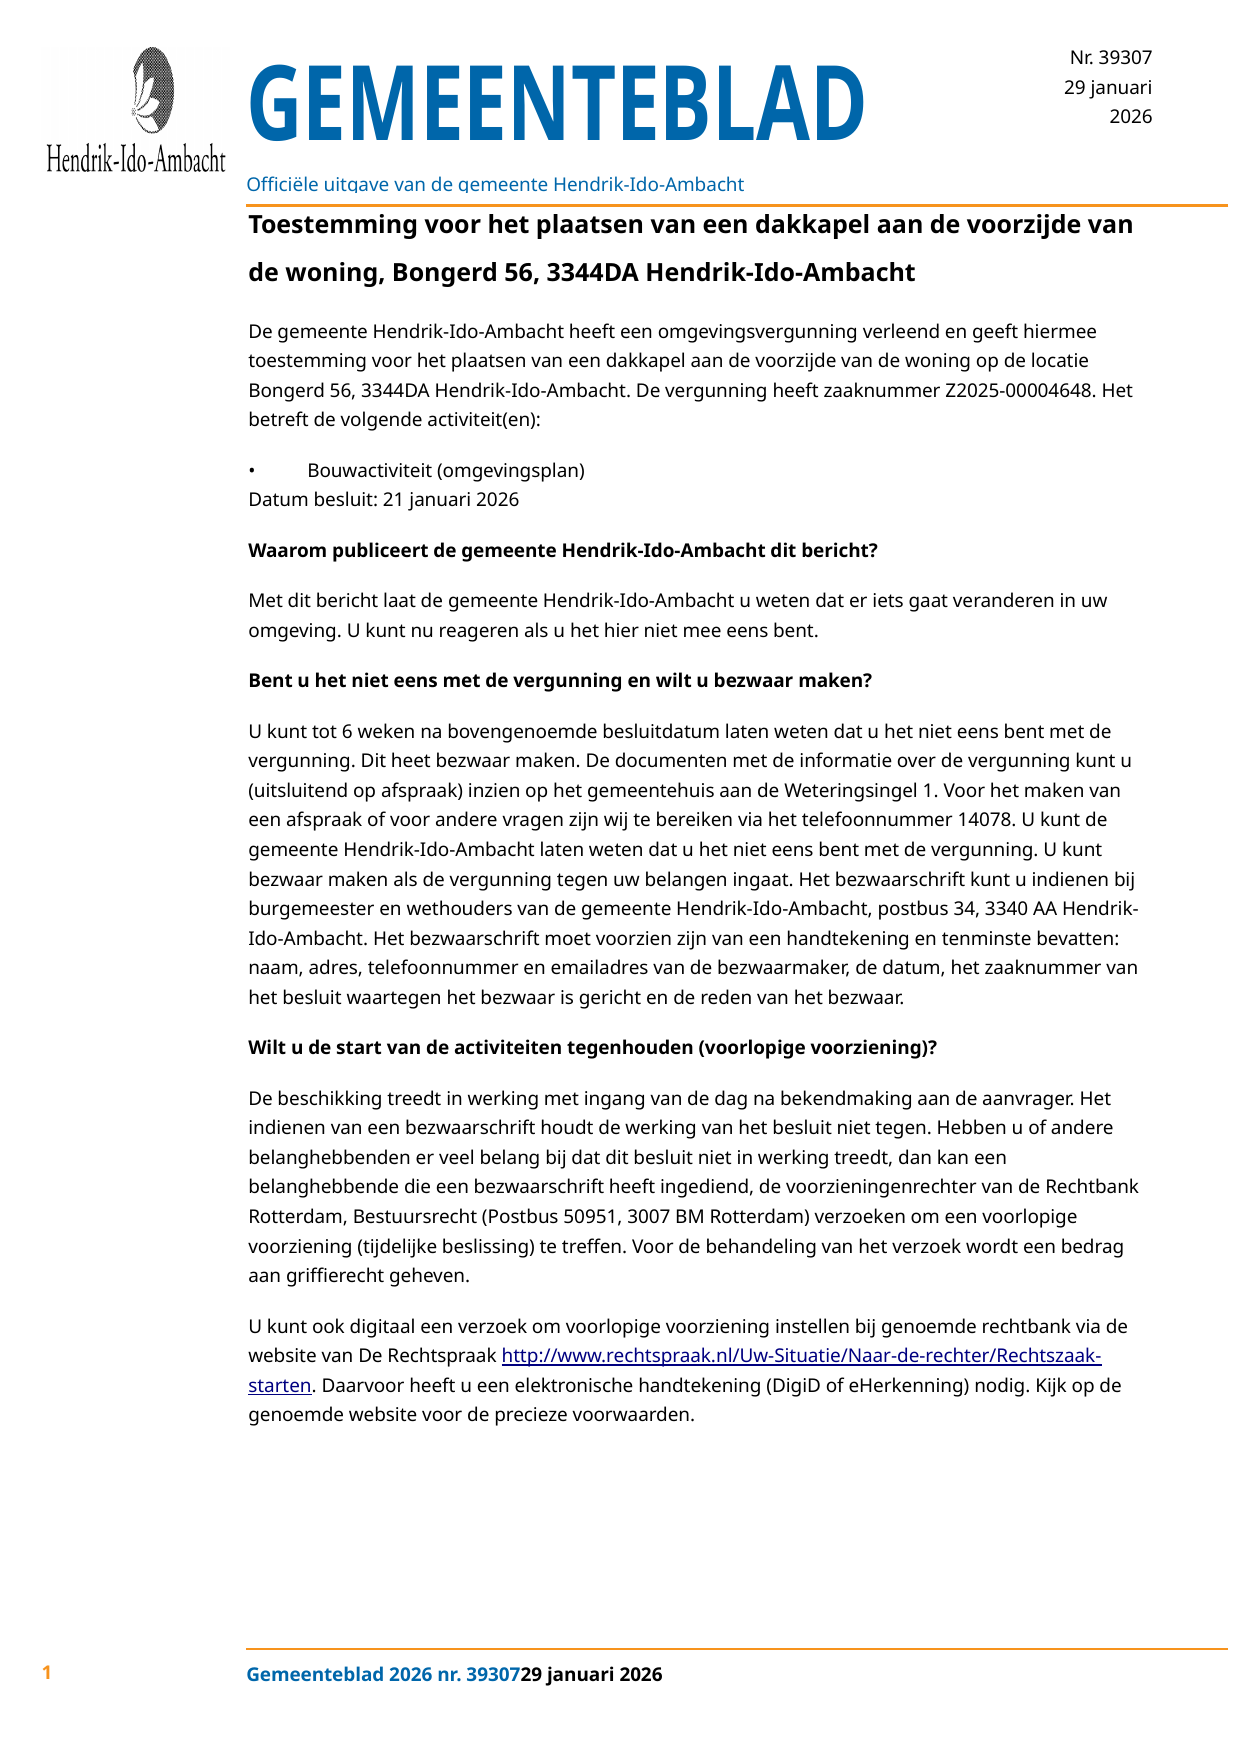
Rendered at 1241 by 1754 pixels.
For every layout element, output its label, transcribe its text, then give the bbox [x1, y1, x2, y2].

text U kunt ook digitaal een verzoek om voorlopige voorziening instellen bij genoemde rechtbank via de website van De Rechtspraak http://www.rechtspraak.nl/Uw-Situatie/Naar-de-rechter/Rechtszaak-starten. Daarvoor heeft u een elektronische handtekening (DigiD of eHerkenning) nodig. Kijk op de genoemde website voor de precieze voorwaarden. [248, 1313, 1152, 1427]
text De gemeente Hendrik-Ido-Ambacht heeft een omgevingsvergunning verleend en geeft hiermee toestemming voor het plaatsen van een dakkapel aan de voorzijde van de woning op de locatie Bongerd 56, 3344DA Hendrik-Ido-Ambacht. De vergunning heeft zaaknummer Z2025-00004648. Het betreft de volgende activiteit(en): [248, 318, 1152, 432]
text Met dit bericht laat de gemeente Hendrik-Ido-Ambacht u weten dat er iets gaat veranderen in uw omgeving. U kunt nu reageren als u het hier niet mee eens bent. [248, 587, 1152, 643]
text Datum besluit: 21 januari 2026 [248, 487, 1152, 512]
text Wilt u de start van de activiteiten tegenhouden (voorlopige voorziening)? [248, 1034, 1152, 1060]
text Bent u het niet eens met de vergunning en wilt u bezwaar maken? [248, 667, 1152, 693]
text Waarom publiceert de gemeente Hendrik-Ido-Ambacht dit bericht? [248, 537, 1152, 563]
text Toestemming voor het plaatsen van een dakkapel aan de voorzijde van de woning, Bongerd 56, 3344DA Hendrik-Ido-Ambacht [248, 207, 1152, 288]
text U kunt tot 6 weken na bovengenoemde besluitdatum laten weten dat u het niet eens bent met de vergunning. Dit heet bezwaar maken. De documenten met de informatie over de vergunning kunt u (uitsluitend op afspraak) inzien op het gemeentehuis aan de Weteringsingel 1. Voor het maken van een afspraak of voor andere vragen zijn wij te bereiken via het telefoonnummer 14078. U kunt de gemeente Hendrik-Ido-Ambacht laten weten dat u het niet eens bent met de vergunning. U kunt bezwaar maken als de vergunning tegen uw belangen ingaat. Het bezwaarschrift kunt u indienen bij burgemeester en wethouders van de gemeente Hendrik-Ido-Ambacht, postbus 34, 3340 AA Hendrik-Ido-Ambacht. Het bezwaarschrift moet voorzien zijn van een handtekening en tenminste bevatten: naam, adres, telefoonnummer en emailadres van de bezwaarmaker, de datum, het zaaknummer van het besluit waartegen het bezwaar is gericht en de reden van het bezwaar. [248, 718, 1152, 1010]
text De beschikking treedt in werking met ingang van de dag na bekendmaking aan de aanvrager. Het indienen van een bezwaarschrift houdt de werking van het besluit niet tegen. Hebben u of andere belanghebbenden er veel belang bij dat dit besluit niet in werking treedt, dan kan een belanghebbende die een bezwaarschrift heeft ingediend, de voorzieningenrechter van de Rechtbank Rotterdam, Bestuursrecht (Postbus 50951, 3007 BM Rotterdam) verzoeken om een voorlopige voorziening (tijdelijke beslissing) te treffen. Voor de behandeling van het verzoek wordt een bedrag aan griffierecht geheven. [248, 1085, 1152, 1288]
list Bouwactiviteit (omgevingsplan) [248, 457, 1152, 483]
picture [41, 47, 231, 172]
